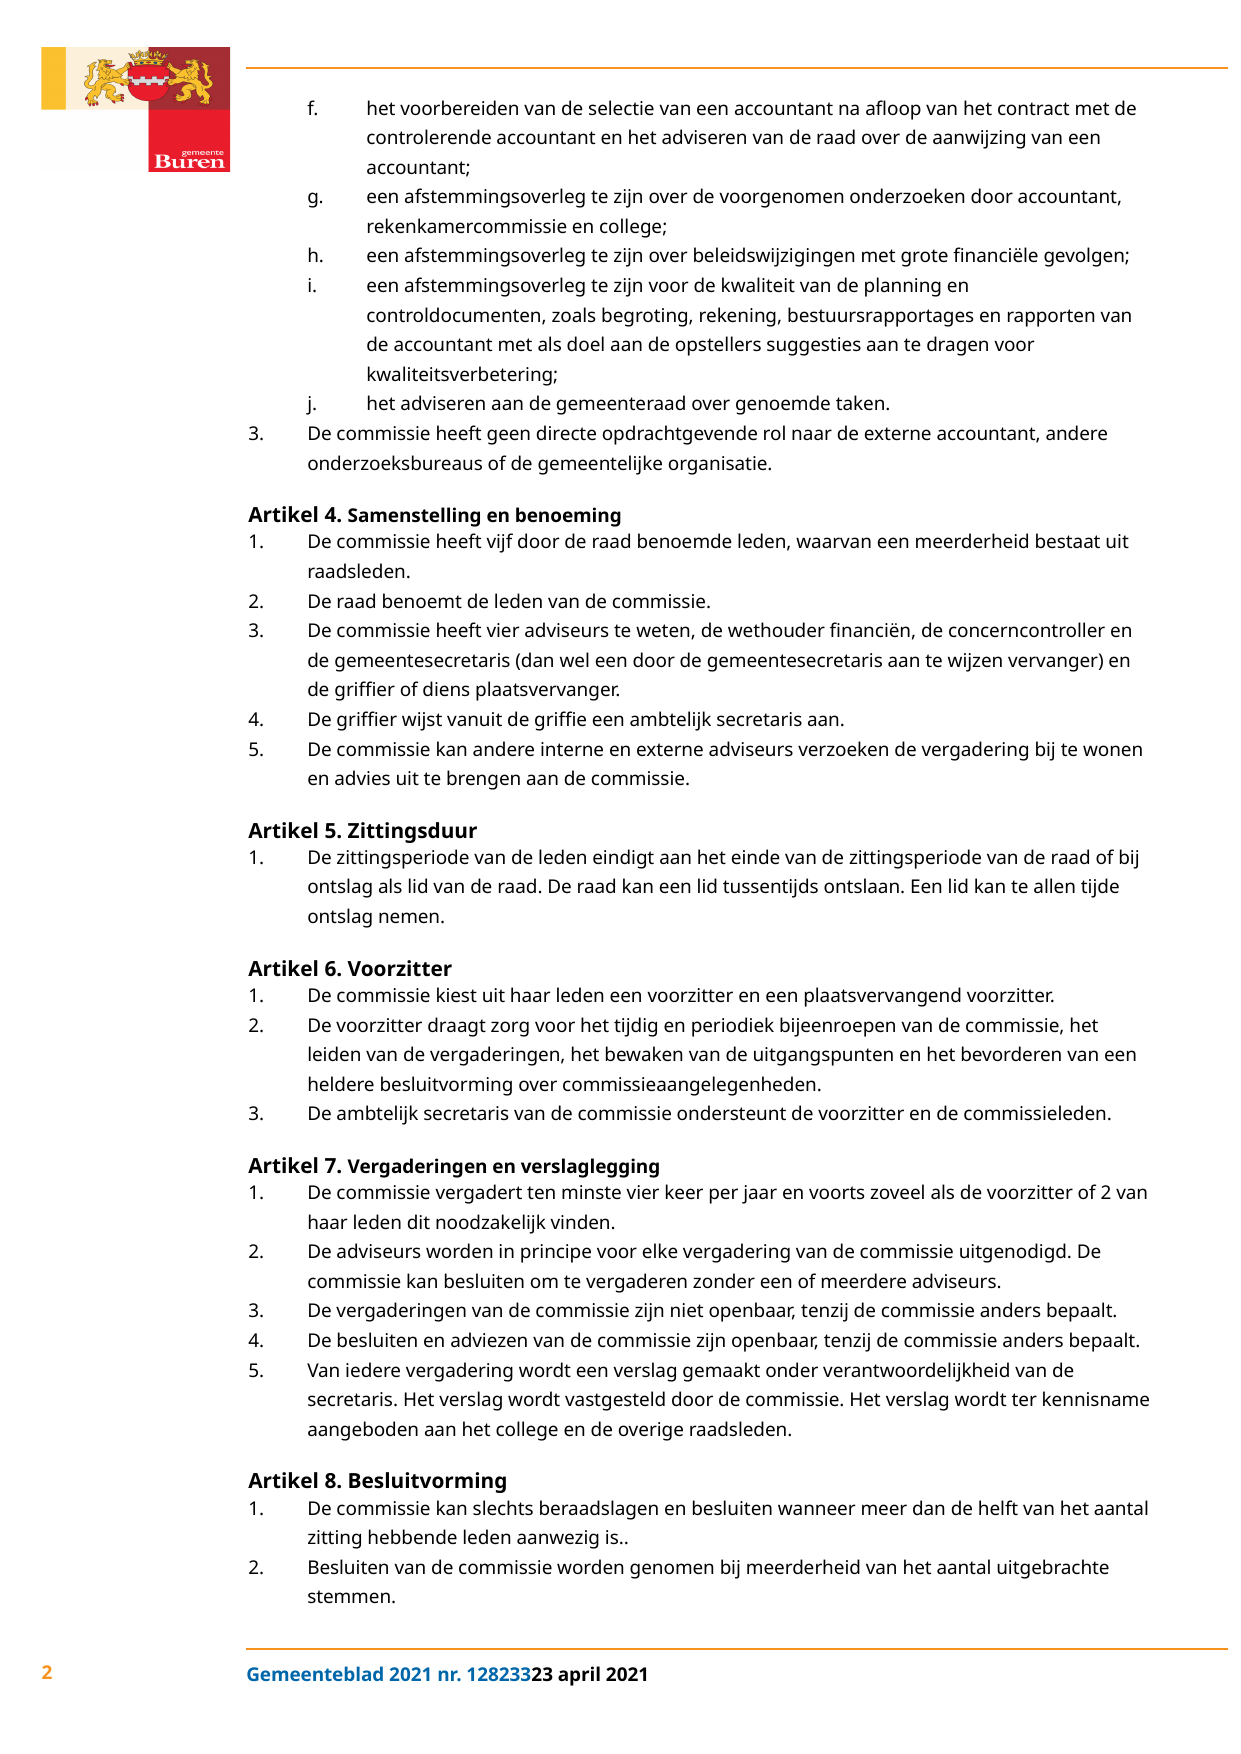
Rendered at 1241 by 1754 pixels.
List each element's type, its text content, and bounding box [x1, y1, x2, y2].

list De griffier wijst vanuit de griffie een ambtelijk secretaris aan. [248, 706, 1152, 732]
list het adviseren aan de gemeenteraad over genoemde taken. [307, 391, 1152, 416]
list De commissie vergadert ten minste vier keer per jaar en voorts zoveel als de voorzitter of 2 van haar leden dit noodzakelijk vinden. [248, 1179, 1152, 1235]
list Van iedere vergadering wordt een verslag gemaakt onder verantwoordelijkheid van de secretaris. Het verslag wordt vastgesteld door de commissie. Het verslag wordt ter kennisname aangeboden aan het college en de overige raadsleden. [248, 1357, 1152, 1442]
list De ambtelijk secretaris van de commissie ondersteunt de voorzitter en de commissieleden. [248, 1101, 1152, 1126]
list De commissie heeft vijf door de raad benoemde leden, waarvan een meerderheid bestaat uit raadsleden. [248, 529, 1152, 584]
text Artikel 5. Zittingsduur [248, 816, 1152, 844]
list De raad benoemt de leden van de commissie. [248, 588, 1152, 613]
text Artikel 7. Vergaderingen en verslaglegging [248, 1151, 1152, 1179]
text Artikel 6. Voorzitter [248, 954, 1152, 982]
picture [41, 47, 231, 172]
list De commissie kan slechts beraadslagen en besluiten wanneer meer dan de helft van het aantal zitting hebbende leden aanwezig is.. [248, 1495, 1152, 1550]
list De zittingsperiode van de leden eindigt aan het einde van de zittingsperiode van de raad of bij ontslag als lid van de raad. De raad kan een lid tussentijds ontslaan. Een lid kan te allen tijde ontslag nemen. [248, 844, 1152, 929]
list De commissie heeft vier adviseurs te weten, de wethouder financiën, de concerncontroller en de gemeentesecretaris (dan wel een door de gemeentesecretaris aan te wijzen vervanger) en de griffier of diens plaatsvervanger. [248, 617, 1152, 702]
list De commissie heeft geen directe opdrachtgevende rol naar de externe accountant, andere onderzoeksbureaus of de gemeentelijke organisatie. [248, 420, 1152, 476]
text Artikel 4. Samenstelling en benoeming [248, 500, 1152, 529]
list een afstemmingsoverleg te zijn voor de kwaliteit van de planning en controldocumenten, zoals begroting, rekening, bestuursrapportages en rapporten van de accountant met als doel aan de opstellers suggesties aan te dragen voor kwaliteitsverbetering; [307, 272, 1152, 387]
list Besluiten van de commissie worden genomen bij meerderheid van het aantal uitgebrachte stemmen. [248, 1554, 1152, 1609]
text Artikel 8. Besluitvorming [248, 1466, 1152, 1495]
list een afstemmingsoverleg te zijn over beleidswijzigingen met grote financiële gevolgen; [307, 243, 1152, 268]
list het voorbereiden van de selectie van een accountant na afloop van het contract met de controlerende accountant en het adviseren van de raad over de aanwijzing van een accountant; [307, 95, 1152, 180]
list De adviseurs worden in principe voor elke vergadering van de commissie uitgenodigd. De commissie kan besluiten om te vergaderen zonder een of meerdere adviseurs. [248, 1238, 1152, 1294]
list een afstemmingsoverleg te zijn over de voorgenomen onderzoeken door accountant, rekenkamercommissie en college; [307, 183, 1152, 239]
list De commissie kiest uit haar leden een voorzitter en een plaatsvervangend voorzitter. [248, 982, 1152, 1008]
list De voorzitter draagt zorg voor het tijdig en periodiek bijeenroepen van de commissie, het leiden van de vergaderingen, het bewaken van de uitgangspunten en het bevorderen van een heldere besluitvorming over commissieaangelegenheden. [248, 1012, 1152, 1097]
list De commissie kan andere interne en externe adviseurs verzoeken de vergadering bij te wonen en advies uit te brengen aan de commissie. [248, 736, 1152, 791]
list De besluiten en adviezen van de commissie zijn openbaar, tenzij de commissie anders bepaalt. [248, 1327, 1152, 1353]
list De vergaderingen van de commissie zijn niet openbaar, tenzij de commissie anders bepaalt. [248, 1298, 1152, 1323]
